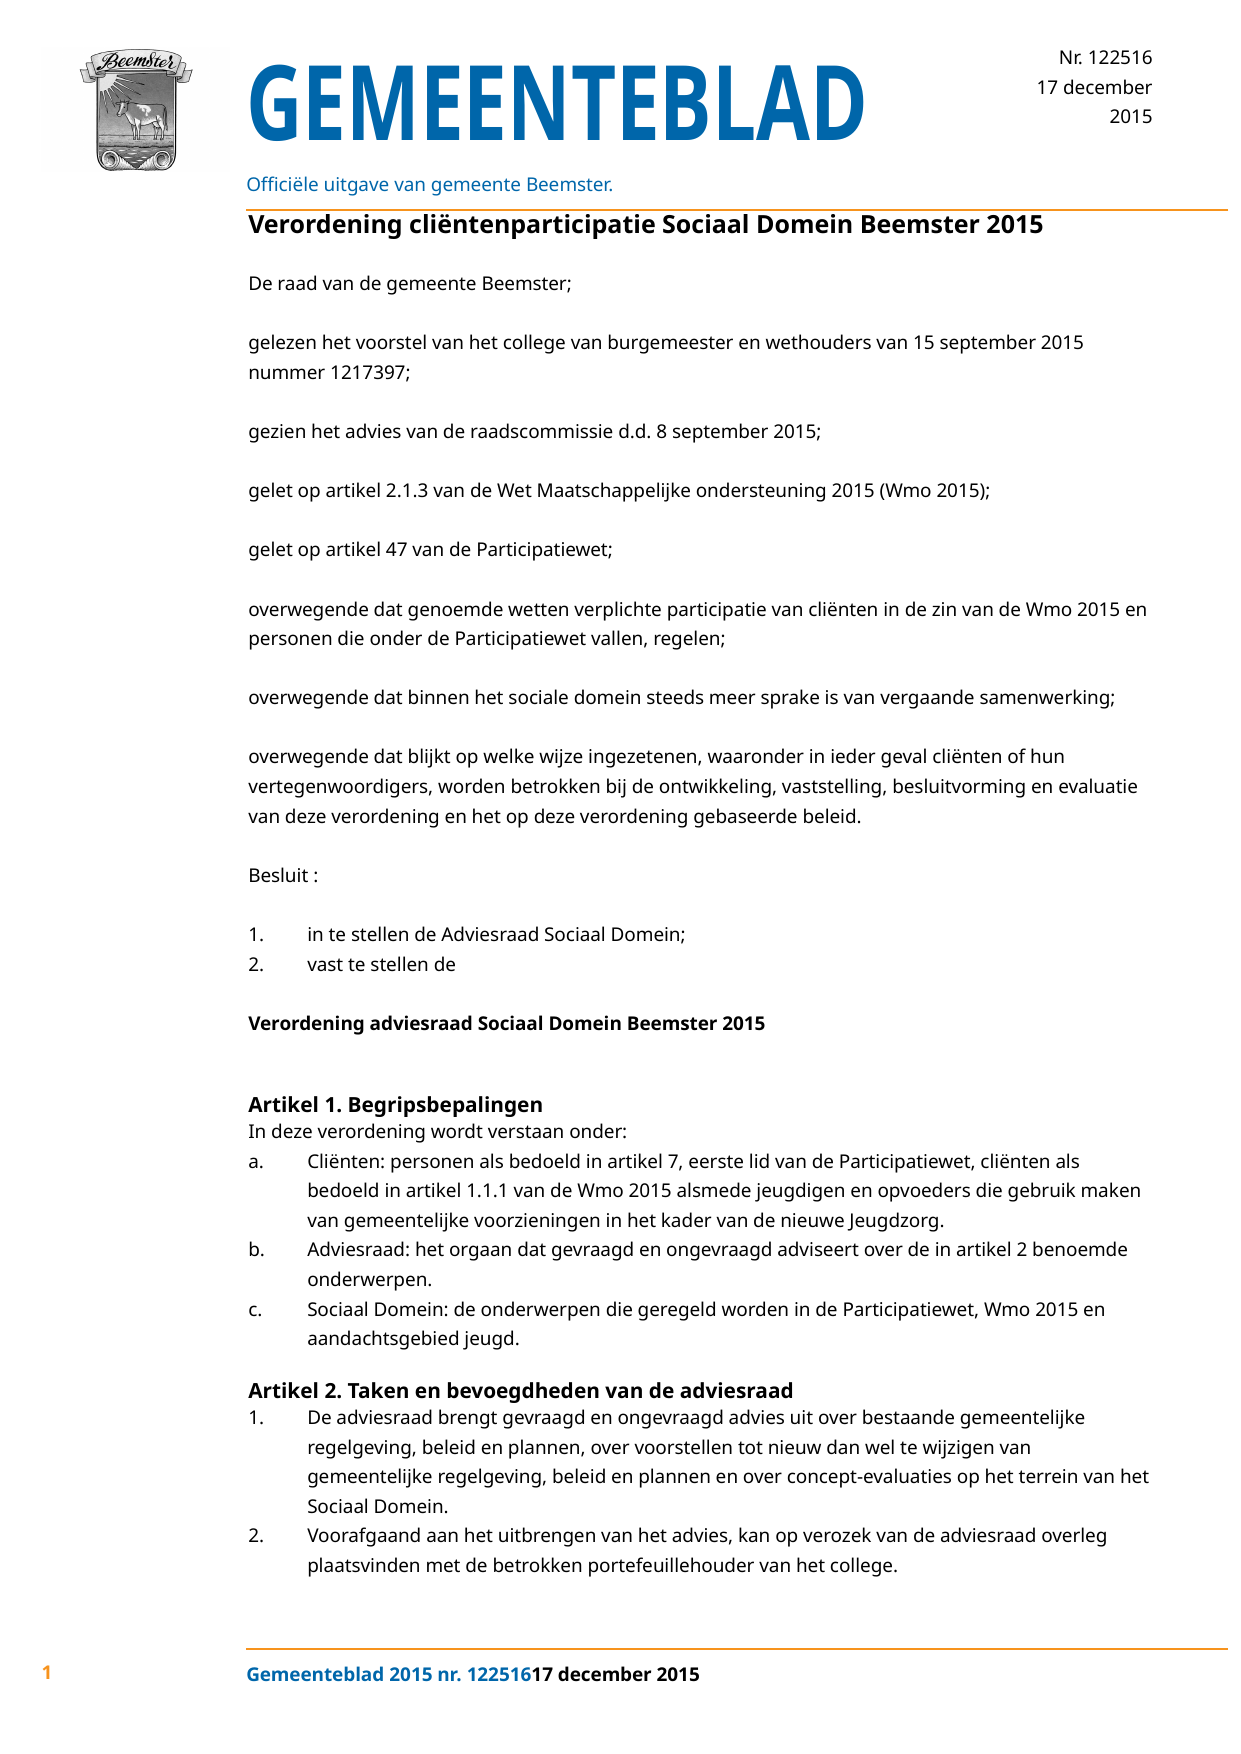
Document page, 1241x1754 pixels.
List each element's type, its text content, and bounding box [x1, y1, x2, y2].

text Verordening cliëntenparticipatie Sociaal Domein Beemster 2015 [248, 211, 1152, 241]
list Voorafgaand aan het uitbrengen van het advies, kan op verozek van de adviesraad overleg plaatsvinden met de betrokken portefeuillehouder van het college. [248, 1523, 1152, 1578]
list De adviesraad brengt gevraagd en ongevraagd advies uit over bestaande gemeentelijke regelgeving, beleid en plannen, over voorstellen tot nieuw dan wel te wijzigen van gemeentelijke regelgeving, beleid en plannen en over concept-evaluaties op het terrein van het Sociaal Domein. [248, 1404, 1152, 1519]
text gezien het advies van de raadscommissie d.d. 8 september 2015; [248, 418, 1152, 444]
text gelet op artikel 2.1.3 van de Wet Maatschappelijke ondersteuning 2015 (Wmo 2015); [248, 477, 1152, 503]
text overwegende dat blijkt op welke wijze ingezetenen, waaronder in ieder geval cliënten of hun vertegenwoordigers, worden betrokken bij de ontwikkeling, vaststelling, besluitvorming en evaluatie van deze verordening en het op deze verordening gebaseerde beleid. [248, 744, 1152, 828]
text overwegende dat genoemde wetten verplichte participatie van cliënten in de zin van de Wmo 2015 en personen die onder de Participatiewet vallen, regelen; [248, 596, 1152, 651]
text In deze verordening wordt verstaan onder: [248, 1118, 1152, 1144]
list Cliënten: personen als bedoeld in artikel 7, eerste lid van de Participatiewet, cliënten als bedoeld in artikel 1.1.1 van de Wmo 2015 alsmede jeugdigen en opvoeders die gebruik maken van gemeentelijke voorzieningen in het kader van de nieuwe Jeugdzorg. [248, 1148, 1152, 1233]
text Besluit : [248, 862, 1152, 888]
text Verordening adviesraad Sociaal Domein Beemster 2015 [248, 1010, 1152, 1036]
list in te stellen de Adviesraad Sociaal Domein; [248, 921, 1152, 947]
text Artikel 1. Begripsbepalingen [248, 1090, 1152, 1118]
list Sociaal Domein: de onderwerpen die geregeld worden in de Participatiewet, Wmo 2015 en aandachtsgebied jeugd. [248, 1296, 1152, 1351]
text Artikel 2. Taken en bevoegdheden van de adviesraad [248, 1376, 1152, 1404]
text gelet op artikel 47 van de Participatiewet; [248, 537, 1152, 562]
picture [41, 47, 231, 172]
list vast te stellen de [248, 951, 1152, 976]
list Adviesraad: het orgaan dat gevraagd en ongevraagd adviseert over de in artikel 2 benoemde onderwerpen. [248, 1237, 1152, 1292]
text De raad van de gemeente Beemster; [248, 270, 1152, 296]
text gelezen het voorstel van het college van burgemeester en wethouders van 15 september 2015 nummer 1217397; [248, 329, 1152, 385]
text overwegende dat binnen het sociale domein steeds meer sprake is van vergaande samenwerking; [248, 684, 1152, 710]
